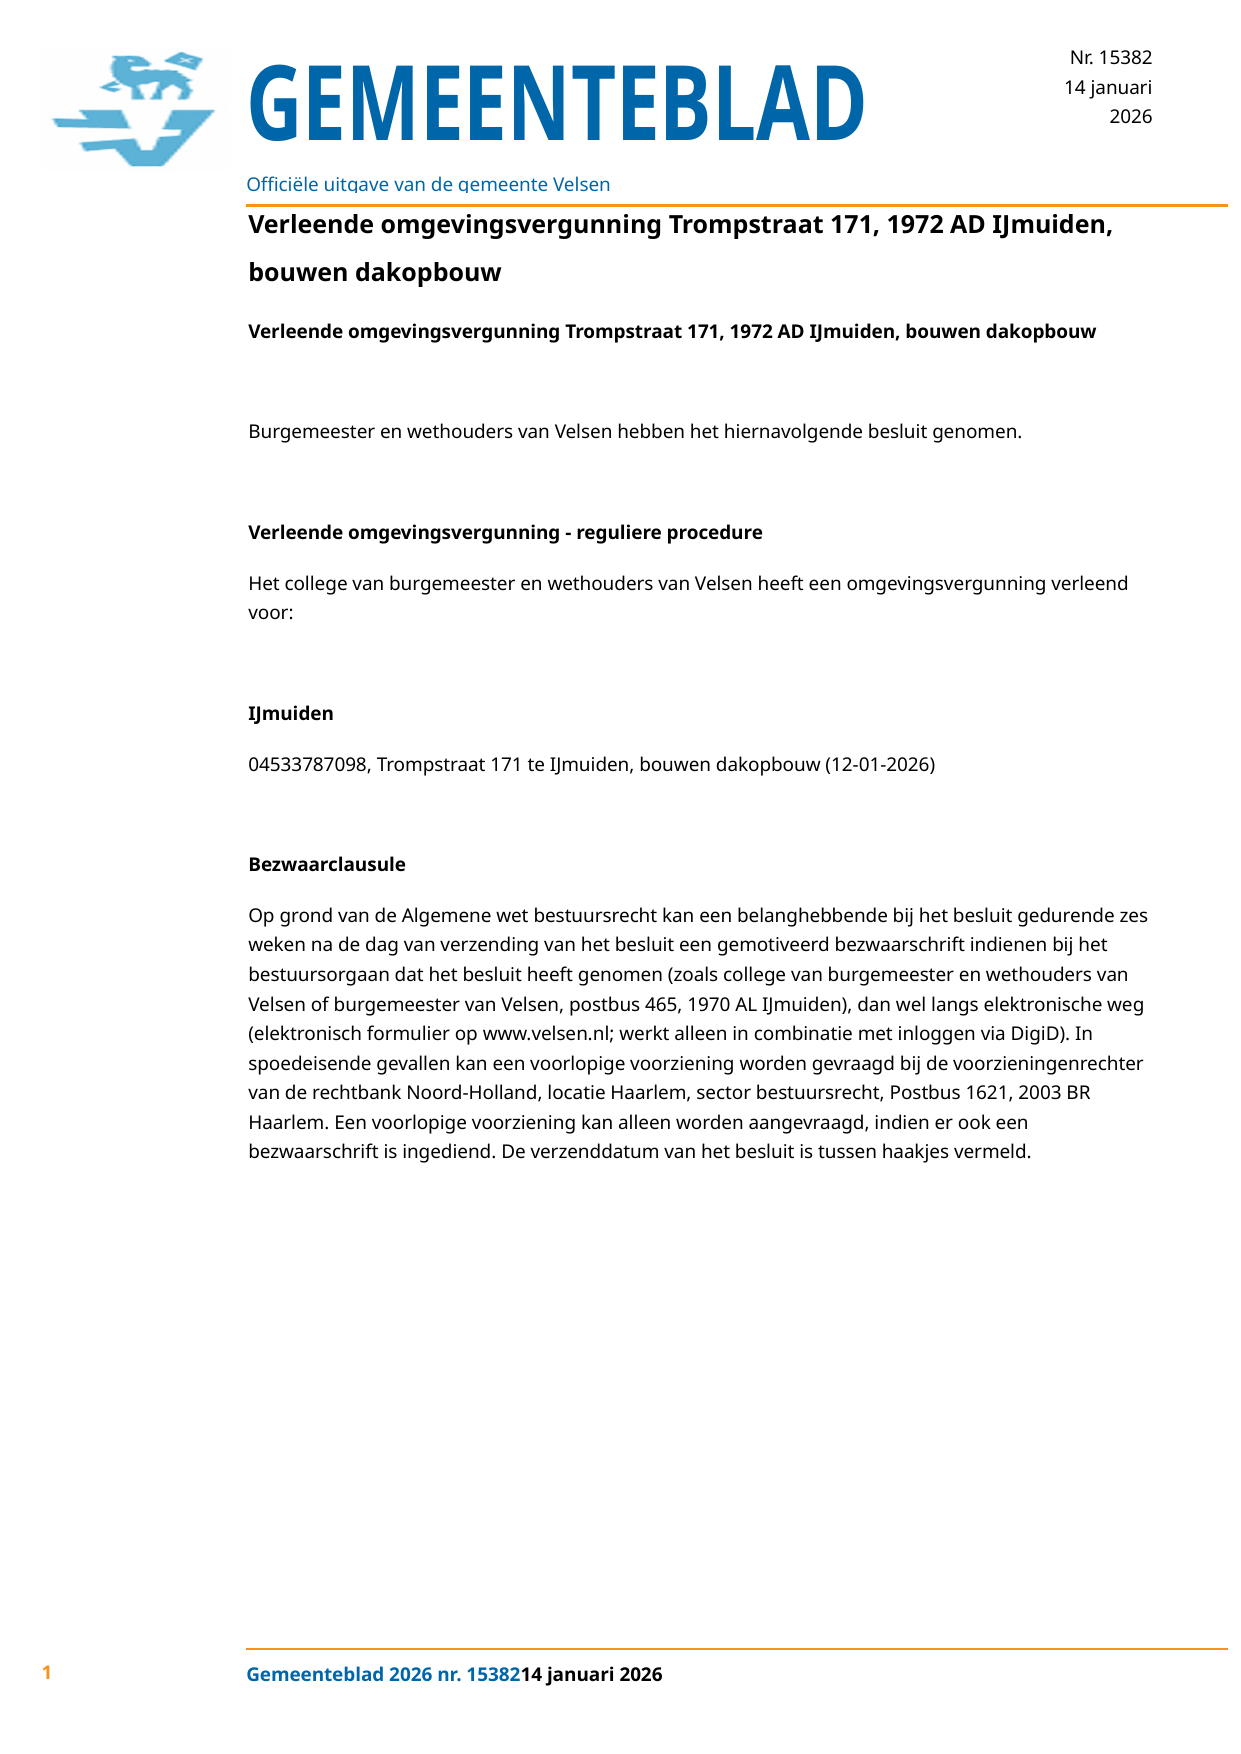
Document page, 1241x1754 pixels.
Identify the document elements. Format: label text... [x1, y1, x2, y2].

text Verleende omgevingsvergunning Trompstraat 171, 1972 AD IJmuiden, bouwen dakopbouw [248, 318, 1152, 344]
text 04533787098, Trompstraat 171 te IJmuiden, bouwen dakopbouw (12-01-2026) [248, 751, 1152, 777]
text Verleende omgevingsvergunning Trompstraat 171, 1972 AD IJmuiden, bouwen dakopbouw [248, 207, 1152, 288]
text Burgemeester en wethouders van Velsen hebben het hiernavolgende besluit genomen. [248, 419, 1152, 444]
text IJmuiden [248, 700, 1152, 726]
text Het college van burgemeester en wethouders van Velsen heeft een omgevingsvergunning verleend voor: [248, 570, 1152, 625]
text Op grond van de Algemene wet bestuursrecht kan een belanghebbende bij het besluit gedurende zes weken na de dag van verzending van het besluit een gemotiveerd bezwaarschrift indienen bij het bestuursorgaan dat het besluit heeft genomen (zoals college van burgemeester en wethouders van Velsen of burgemeester van Velsen, postbus 465, 1970 AL IJmuiden), dan wel langs elektronische weg (elektronisch formulier op www.velsen.nl; werkt alleen in combinatie met inloggen via DigiD). In spoedeisende gevallen kan een voorlopige voorziening worden gevraagd bij de voorzieningenrechter van de rechtbank Noord-Holland, locatie Haarlem, sector bestuursrecht, Postbus 1621, 2003 BR Haarlem. Een voorlopige voorziening kan alleen worden aangevraagd, indien er ook een bezwaarschrift is ingediend. De verzenddatum van het besluit is tussen haakjes vermeld. [248, 902, 1152, 1164]
text Verleende omgevingsvergunning - reguliere procedure [248, 519, 1152, 545]
picture [41, 47, 231, 172]
text Bezwaarclausule [248, 852, 1152, 877]
